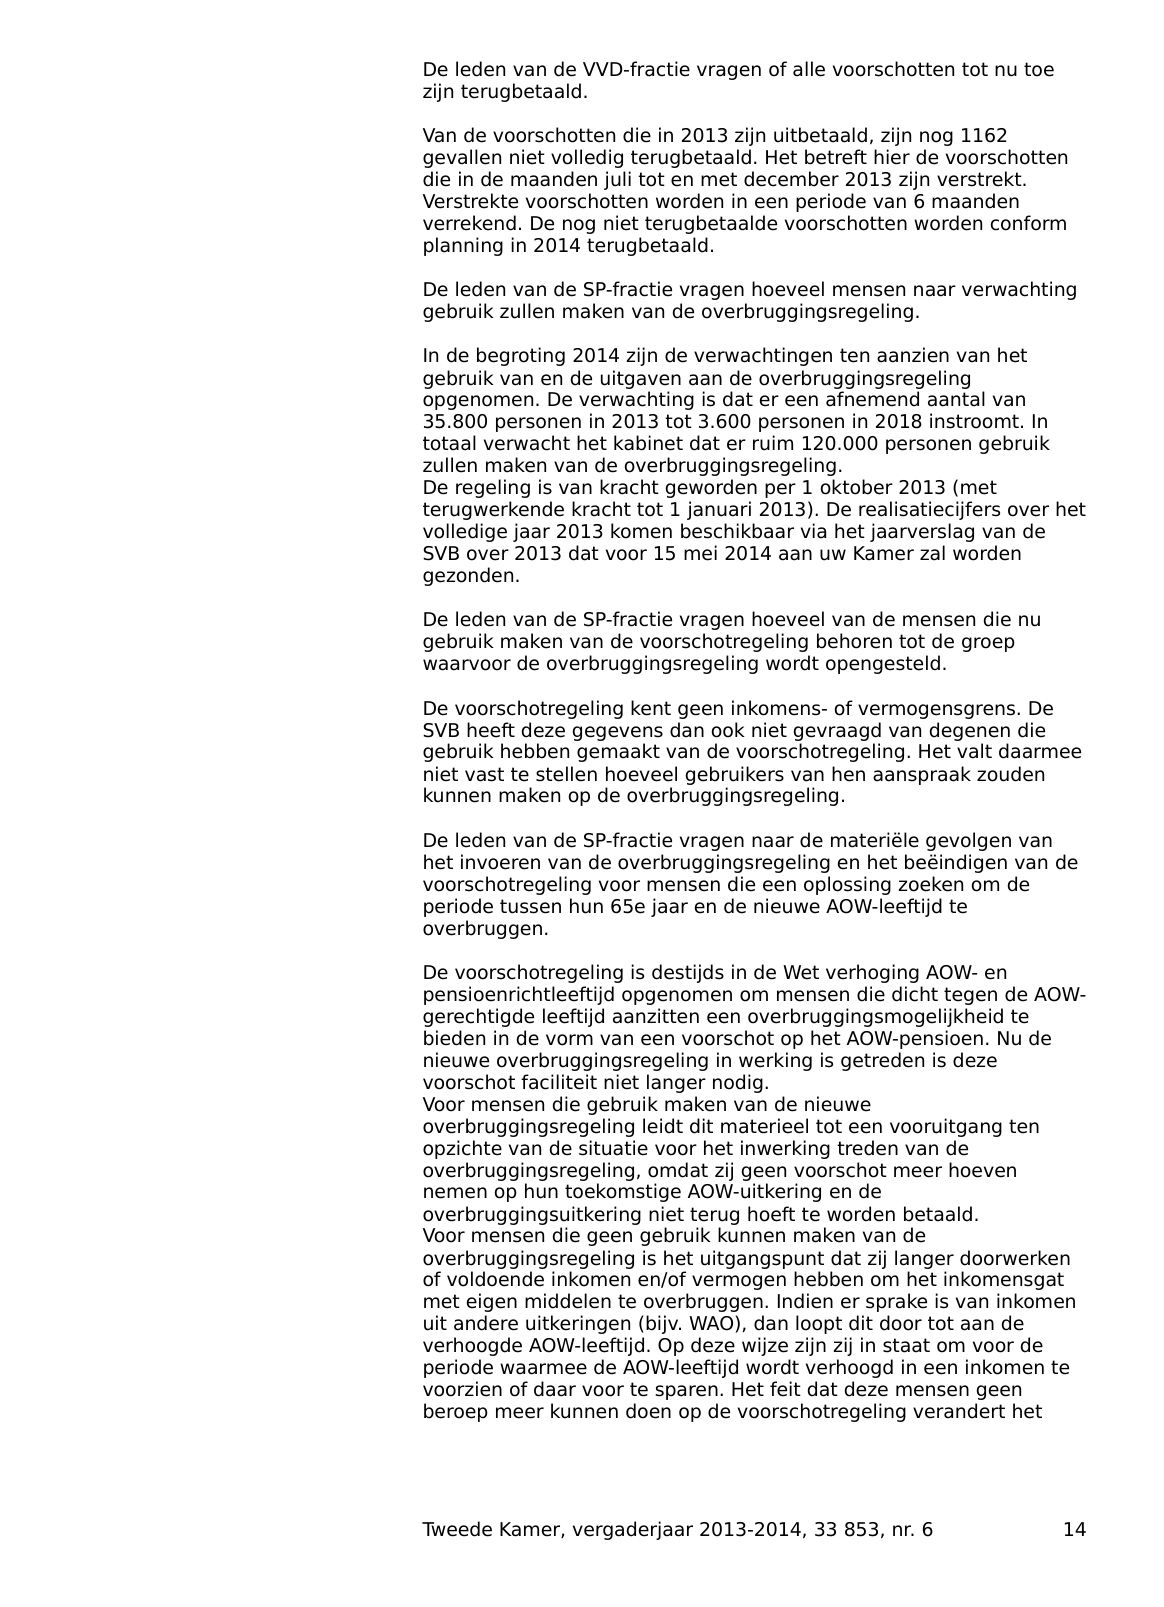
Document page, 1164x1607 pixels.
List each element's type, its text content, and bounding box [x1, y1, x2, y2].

text Voor mensen die geen gebruik kunnen maken van de overbruggingsregeling is het uitgangspunt dat zij langer doorwerken of voldoende inkomen en/of vermogen hebben om het inkomensgat met eigen middelen te overbruggen. Indien er sprake is van inkomen uit andere uitkeringen (bijv. WAO), dan loopt dit door tot aan de verhoogde AOW-leeftijd. Op deze wijze zijn zij in staat om voor de periode waarmee de AOW-leeftijd wordt verhoogd in een inkomen te voorzien of daar voor te sparen. Het feit dat deze mensen geen beroep meer kunnen doen op de voorschotregeling verandert het [422, 1225, 1087, 1423]
text De leden van de SP-fractie vragen hoeveel mensen naar verwachting gebruik zullen maken van de overbruggingsregeling. [422, 279, 1087, 323]
text De leden van de SP-fractie vragen hoeveel van de mensen die nu gebruik maken van de voorschotregeling behoren tot de groep waarvoor de overbruggingsregeling wordt opengesteld. [422, 609, 1087, 675]
text Van de voorschotten die in 2013 zijn uitbetaald, zijn nog 1162 gevallen niet volledig terugbetaald. Het betreft hier de voorschotten die in de maanden juli tot en met december 2013 zijn verstrekt. Verstrekte voorschotten worden in een periode van 6 maanden verrekend. De nog niet terugbetaalde voorschotten worden conform planning in 2014 terugbetaald. [422, 125, 1087, 257]
text De regeling is van kracht geworden per 1 oktober 2013 (met terugwerkende kracht tot 1 januari 2013). De realisatiecijfers over het volledige jaar 2013 komen beschikbaar via het jaarverslag van de SVB over 2013 dat voor 15 mei 2014 aan uw Kamer zal worden gezonden. [422, 477, 1087, 587]
text De voorschotregeling kent geen inkomens- of vermogensgrens. De SVB heeft deze gegevens dan ook niet gevraagd van degenen die gebruik hebben gemaakt van de voorschotregeling. Het valt daarmee niet vast te stellen hoeveel gebruikers van hen aanspraak zouden kunnen maken op de overbruggingsregeling. [422, 697, 1087, 807]
text De leden van de VVD-fractie vragen of alle voorschotten tot nu toe zijn terugbetaald. [422, 59, 1087, 103]
text Voor mensen die gebruik maken van de nieuwe overbruggingsregeling leidt dit materieel tot een vooruitgang ten opzichte van de situatie voor het inwerking treden van de overbruggingsregeling, omdat zij geen voorschot meer hoeven nemen op hun toekomstige AOW-uitkering en de overbruggingsuitkering niet terug hoeft te worden betaald. [422, 1093, 1087, 1225]
text In de begroting 2014 zijn de verwachtingen ten aanzien van het gebruik van en de uitgaven aan de overbruggingsregeling opgenomen. De verwachting is dat er een afnemend aantal van 35.800 personen in 2013 tot 3.600 personen in 2018 instroomt. In totaal verwacht het kabinet dat er ruim 120.000 personen gebruik zullen maken van de overbruggingsregeling. [422, 345, 1087, 477]
text De leden van de SP-fractie vragen naar de materiële gevolgen van het invoeren van de overbruggingsregeling en het beëindigen van de voorschotregeling voor mensen die een oplossing zoeken om de periode tussen hun 65e jaar en de nieuwe AOW-leeftijd te overbruggen. [422, 829, 1087, 939]
text De voorschotregeling is destijds in de Wet verhoging AOW- en pensioenrichtleeftijd opgenomen om mensen die dicht tegen de AOW-gerechtigde leeftijd aanzitten een overbruggingsmogelijkheid te bieden in de vorm van een voorschot op het AOW-pensioen. Nu de nieuwe overbruggingsregeling in werking is getreden is deze voorschot faciliteit niet langer nodig. [422, 962, 1087, 1093]
